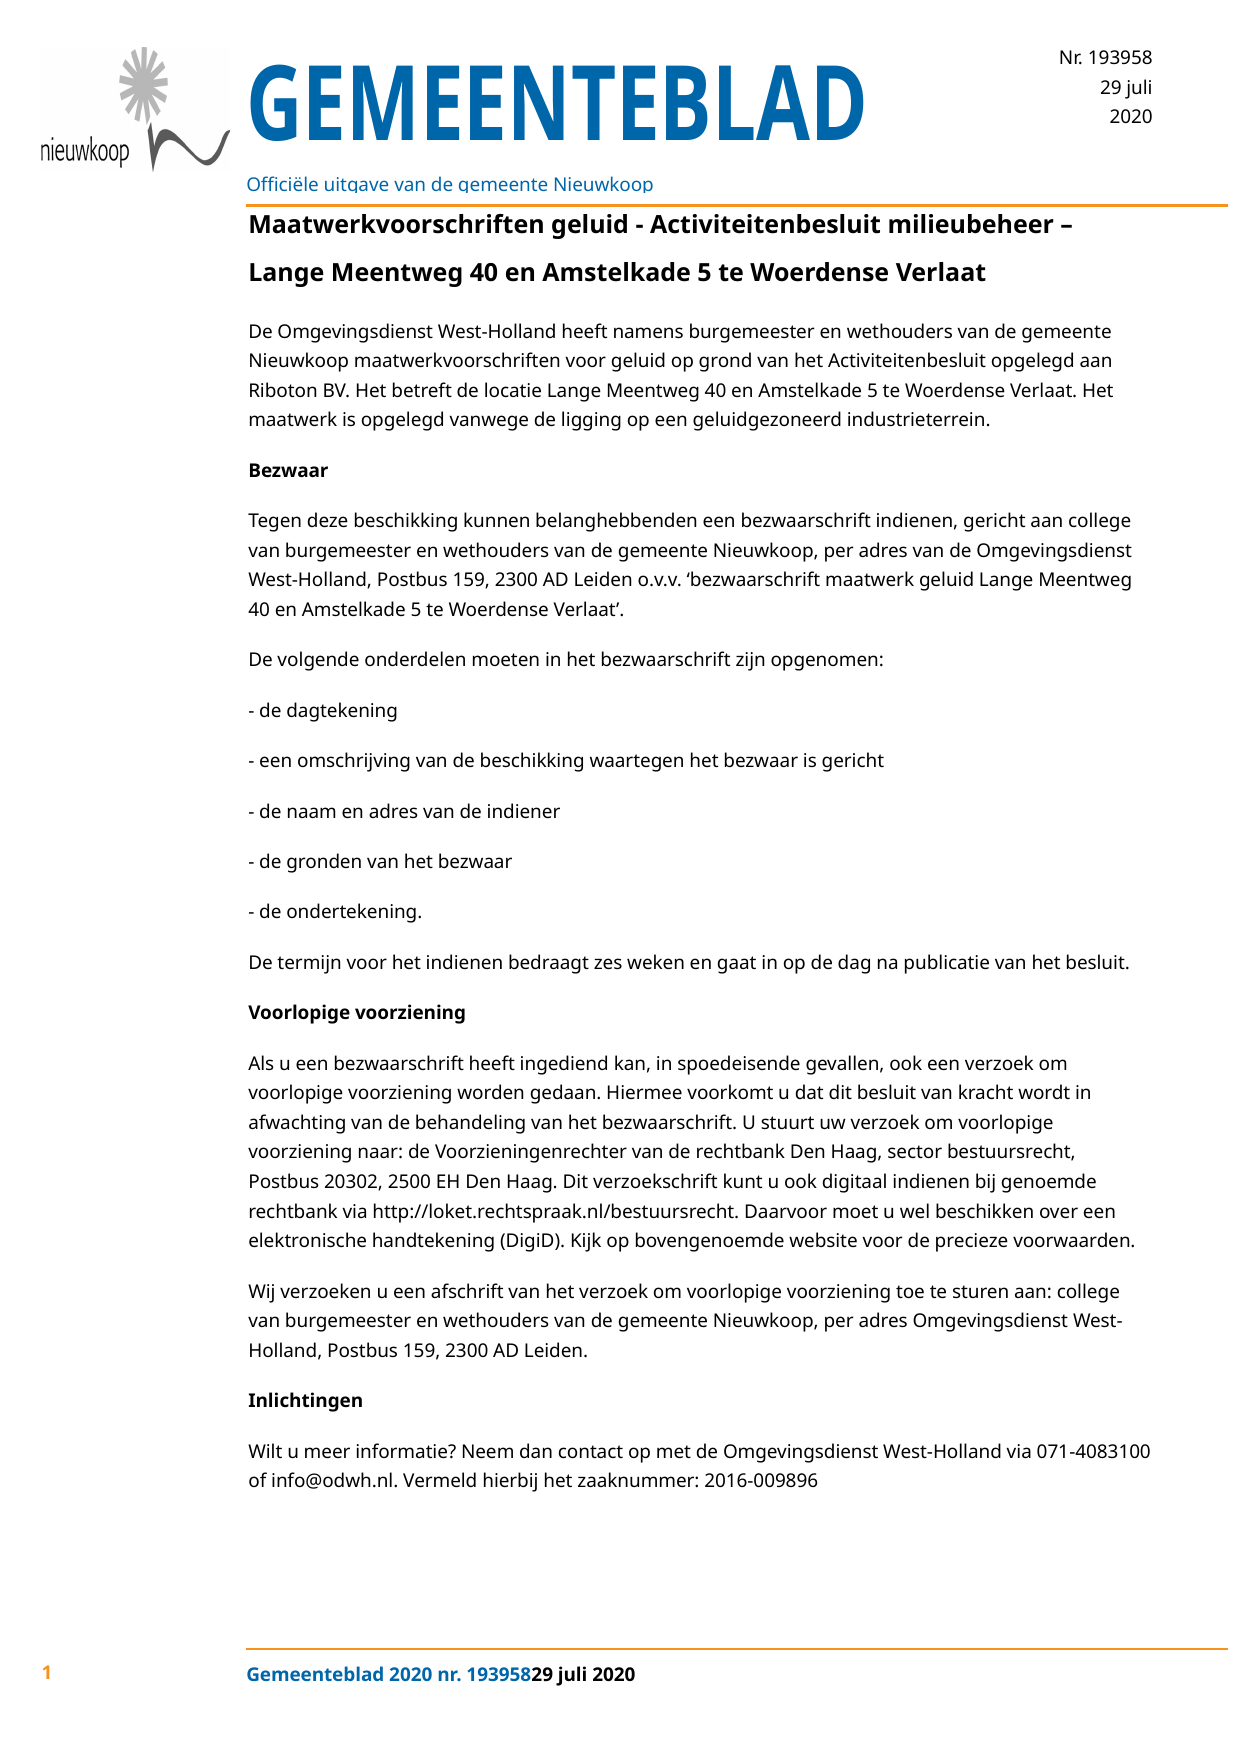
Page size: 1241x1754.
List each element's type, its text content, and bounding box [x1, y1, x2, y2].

text - de gronden van het bezwaar [248, 848, 1152, 874]
text - de ondertekening. [248, 899, 1152, 924]
text - de dagtekening [248, 697, 1152, 723]
text Tegen deze beschikking kunnen belanghebbenden een bezwaarschrift indienen, gericht aan college van burgemeester en wethouders van de gemeente Nieuwkoop, per adres van de Omgevingsdienst West-Holland, Postbus 159, 2300 AD Leiden o.v.v. ‘bezwaarschrift maatwerk geluid Lange Meentweg 40 en Amstelkade 5 te Woerdense Verlaat’. [248, 507, 1152, 622]
text Wij verzoeken u een afschrift van het verzoek om voorlopige voorziening toe te sturen aan: college van burgemeester en wethouders van de gemeente Nieuwkoop, per adres Omgevingsdienst West-Holland, Postbus 159, 2300 AD Leiden. [248, 1278, 1152, 1363]
text De termijn voor het indienen bedraagt zes weken en gaat in op de dag na publicatie van het besluit. [248, 949, 1152, 975]
text Voorlopige voorziening [248, 999, 1152, 1025]
text - een omschrijving van de beschikking waartegen het bezwaar is gericht [248, 747, 1152, 773]
text Inlichtingen [248, 1387, 1152, 1413]
text Als u een bezwaarschrift heeft ingediend kan, in spoedeisende gevallen, ook een verzoek om voorlopige voorziening worden gedaan. Hiermee voorkomt u dat dit besluit van kracht wordt in afwachting van de behandeling van het bezwaarschrift. U stuurt uw verzoek om voorlopige voorziening naar: de Voorzieningenrechter van de rechtbank Den Haag, sector bestuursrecht, Postbus 20302, 2500 EH Den Haag. Dit verzoekschrift kunt u ook digitaal indienen bij genoemde rechtbank via http://loket.rechtspraak.nl/bestuursrecht. Daarvoor moet u wel beschikken over een elektronische handtekening (DigiD). Kijk op bovengenoemde website voor de precieze voorwaarden. [248, 1050, 1152, 1253]
picture [41, 47, 231, 172]
text Bezwaar [248, 457, 1152, 483]
text - de naam en adres van de indiener [248, 798, 1152, 824]
text De volgende onderdelen moeten in het bezwaarschrift zijn opgenomen: [248, 647, 1152, 672]
text Wilt u meer informatie? Neem dan contact op met de Omgevingsdienst West-Holland via 071‑4083100 of info@odwh.nl. Vermeld hierbij het zaaknummer: 2016-009896 [248, 1438, 1152, 1493]
text Maatwerkvoorschriften geluid - Activiteitenbesluit milieubeheer – Lange Meentweg 40 en Amstelkade 5 te Woerdense Verlaat [248, 207, 1152, 288]
text De Omgevingsdienst West-Holland heeft namens burgemeester en wethouders van de gemeente Nieuwkoop maatwerkvoorschriften voor geluid op grond van het Activiteitenbesluit opgelegd aan Riboton BV. Het betreft de locatie Lange Meentweg 40 en Amstelkade 5 te Woerdense Verlaat. Het maatwerk is opgelegd vanwege de ligging op een geluidgezoneerd industrieterrein. [248, 318, 1152, 432]
